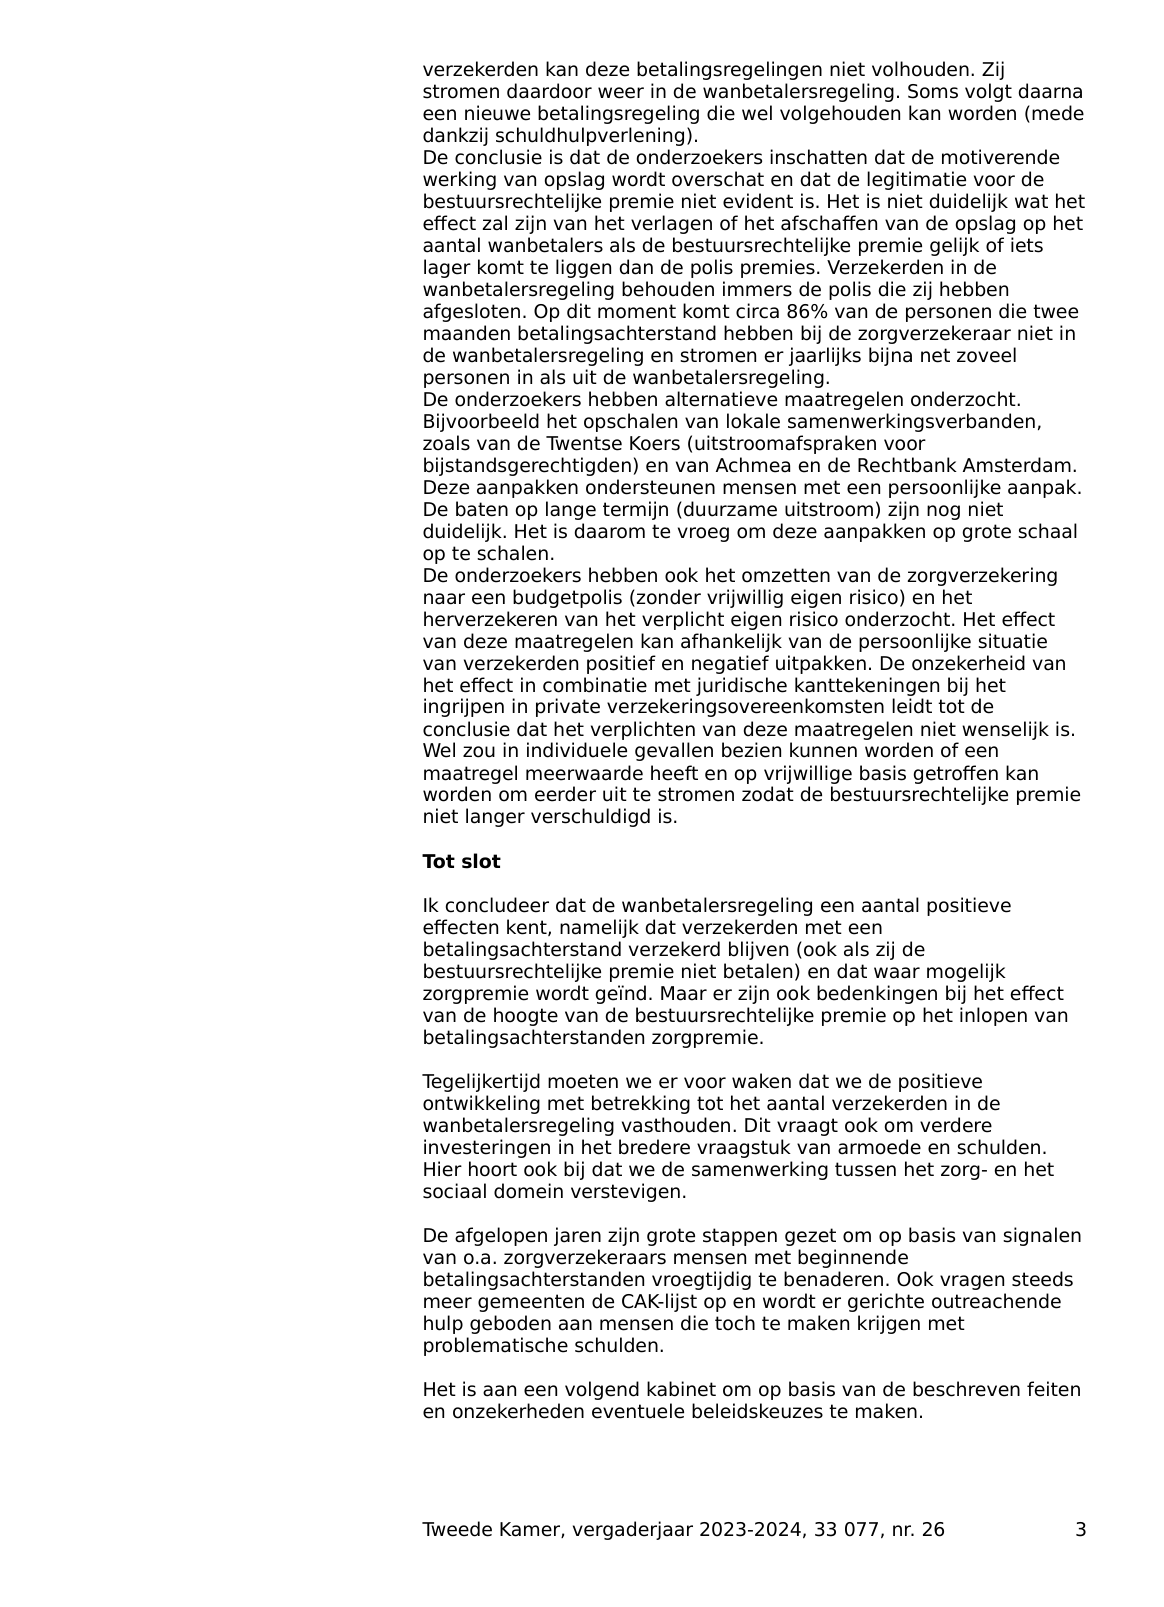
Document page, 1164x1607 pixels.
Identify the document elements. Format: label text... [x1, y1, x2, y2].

subtitle Tot slot [422, 851, 1087, 872]
text Ik concludeer dat de wanbetalersregeling een aantal positieve effecten kent, namelijk dat verzekerden met een betalingsachterstand verzekerd blijven (ook als zij de bestuursrechtelijke premie niet betalen) en dat waar mogelijk zorgpremie wordt geïnd. Maar er zijn ook bedenkingen bij het effect van de hoogte van de bestuursrechtelijke premie op het inlopen van betalingsachterstanden zorgpremie. [422, 895, 1087, 1048]
text De onderzoekers hebben alternatieve maatregelen onderzocht. Bijvoorbeeld het opschalen van lokale samenwerkingsverbanden, zoals van de Twentse Koers (uitstroomafspraken voor bijstandsgerechtigden) en van Achmea en de Rechtbank Amsterdam. Deze aanpakken ondersteunen mensen met een persoonlijke aanpak. [422, 389, 1087, 499]
text Tegelijkertijd moeten we er voor waken dat we de positieve ontwikkeling met betrekking tot het aantal verzekerden in de wanbetalersregeling vasthouden. Dit vraagt ook om verdere investeringen in het bredere vraagstuk van armoede en schulden. Hier hoort ook bij dat we de samenwerking tussen het zorg- en het sociaal domein verstevigen. [422, 1071, 1087, 1203]
text De afgelopen jaren zijn grote stappen gezet om op basis van signalen van o.a. zorgverzekeraars mensen met beginnende betalingsachterstanden vroegtijdig te benaderen. Ook vragen steeds meer gemeenten de CAK-lijst op en wordt er gerichte outreachende hulp geboden aan mensen die toch te maken krijgen met problematische schulden. [422, 1225, 1087, 1357]
text De onderzoekers hebben ook het omzetten van de zorgverzekering naar een budgetpolis (zonder vrijwillig eigen risico) en het herverzekeren van het verplicht eigen risico onderzocht. Het effect van deze maatregelen kan afhankelijk van de persoonlijke situatie van verzekerden positief en negatief uitpakken. De onzekerheid van het effect in combinatie met juridische kanttekeningen bij het ingrijpen in private verzekeringsovereenkomsten leidt tot de conclusie dat het verplichten van deze maatregelen niet wenselijk is. Wel zou in individuele gevallen bezien kunnen worden of een maatregel meerwaarde heeft en op vrijwillige basis getroffen kan worden om eerder uit te stromen zodat de bestuursrechtelijke premie niet langer verschuldigd is. [422, 564, 1087, 828]
text Het is aan een volgend kabinet om op basis van de beschreven feiten en onzekerheden eventuele beleidskeuzes te maken. [422, 1379, 1087, 1423]
text De conclusie is dat de onderzoekers inschatten dat de motiverende werking van opslag wordt overschat en dat de legitimatie voor de bestuursrechtelijke premie niet evident is. Het is niet duidelijk wat het effect zal zijn van het verlagen of het afschaffen van de opslag op het aantal wanbetalers als de bestuursrechtelijke premie gelijk of iets lager komt te liggen dan de polis premies. Verzekerden in de wanbetalersregeling behouden immers de polis die zij hebben afgesloten. Op dit moment komt circa 86% van de personen die twee maanden betalingsachterstand hebben bij de zorgverzekeraar niet in de wanbetalersregeling en stromen er jaarlijks bijna net zoveel personen in als uit de wanbetalersregeling. [422, 147, 1087, 389]
text verzekerden kan deze betalingsregelingen niet volhouden. Zij stromen daardoor weer in de wanbetalersregeling. Soms volgt daarna een nieuwe betalingsregeling die wel volgehouden kan worden (mede dankzij schuldhulpverlening). [422, 59, 1087, 147]
text De baten op lange termijn (duurzame uitstroom) zijn nog niet duidelijk. Het is daarom te vroeg om deze aanpakken op grote schaal op te schalen. [422, 499, 1087, 564]
